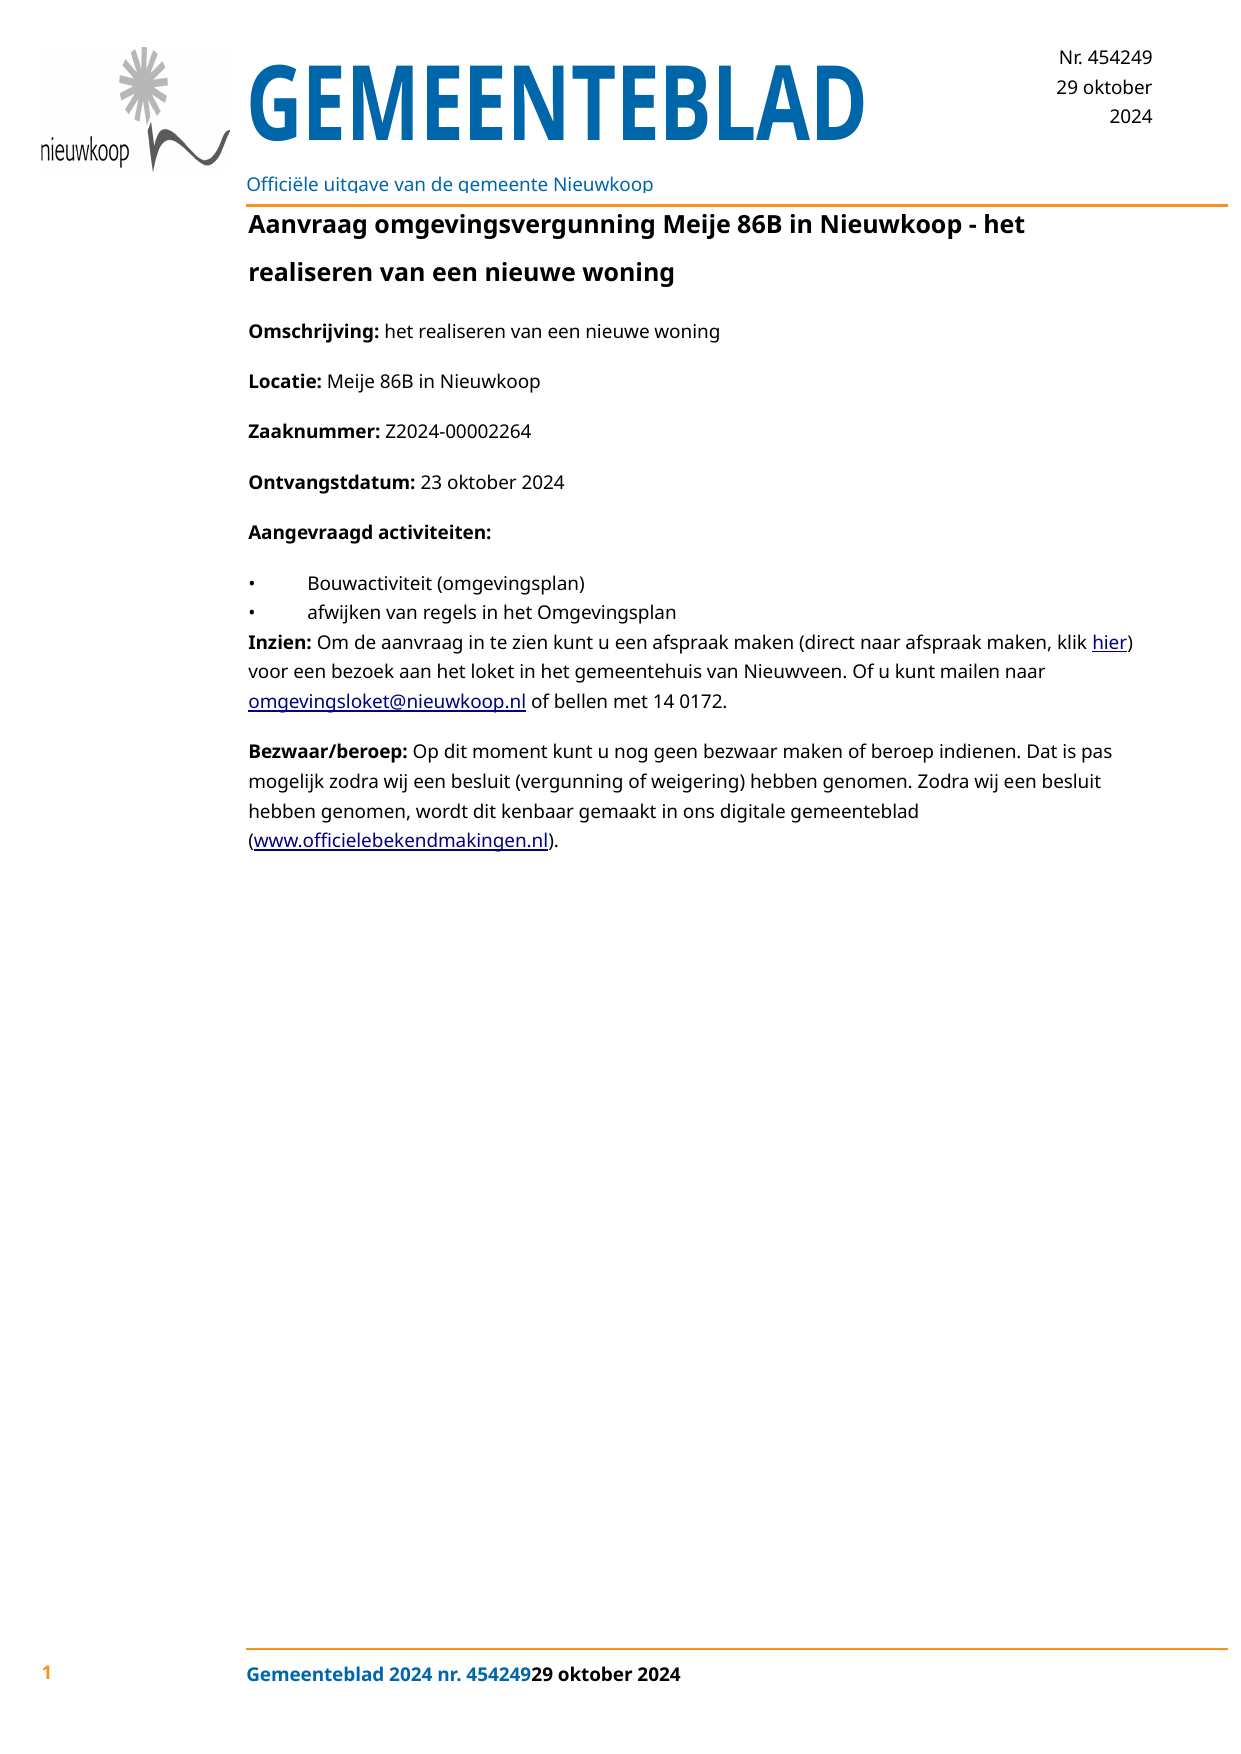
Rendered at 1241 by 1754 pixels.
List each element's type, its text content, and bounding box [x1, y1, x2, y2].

list afwijken van regels in het Omgevingsplan [248, 599, 1152, 625]
picture [41, 47, 231, 172]
text Bezwaar/beroep: Op dit moment kunt u nog geen bezwaar maken of beroep indienen. Dat is pas mogelijk zodra wij een besluit (vergunning of weigering) hebben genomen. Zodra wij een besluit hebben genomen, wordt dit kenbaar gemaakt in ons digitale gemeenteblad (www.officielebekendmakingen.nl). [248, 739, 1152, 853]
text Ontvangstdatum: 23 oktober 2024 [248, 469, 1152, 495]
text Zaaknummer: Z2024-00002264 [248, 419, 1152, 444]
text Locatie: Meije 86B in Nieuwkoop [248, 368, 1152, 394]
text Aangevraagd activiteiten: [248, 519, 1152, 545]
text Aanvraag omgevingsvergunning Meije 86B in Nieuwkoop - het realiseren van een nieuwe woning [248, 207, 1152, 288]
list Bouwactiviteit (omgevingsplan) [248, 570, 1152, 596]
text Inzien: Om de aanvraag in te zien kunt u een afspraak maken (direct naar afspraak maken, klik hier) voor een bezoek aan het loket in het gemeentehuis van Nieuwveen. Of u kunt mailen naar omgevingsloket@nieuwkoop.nl of bellen met 14 0172. [248, 629, 1152, 714]
text Omschrijving: het realiseren van een nieuwe woning [248, 318, 1152, 344]
